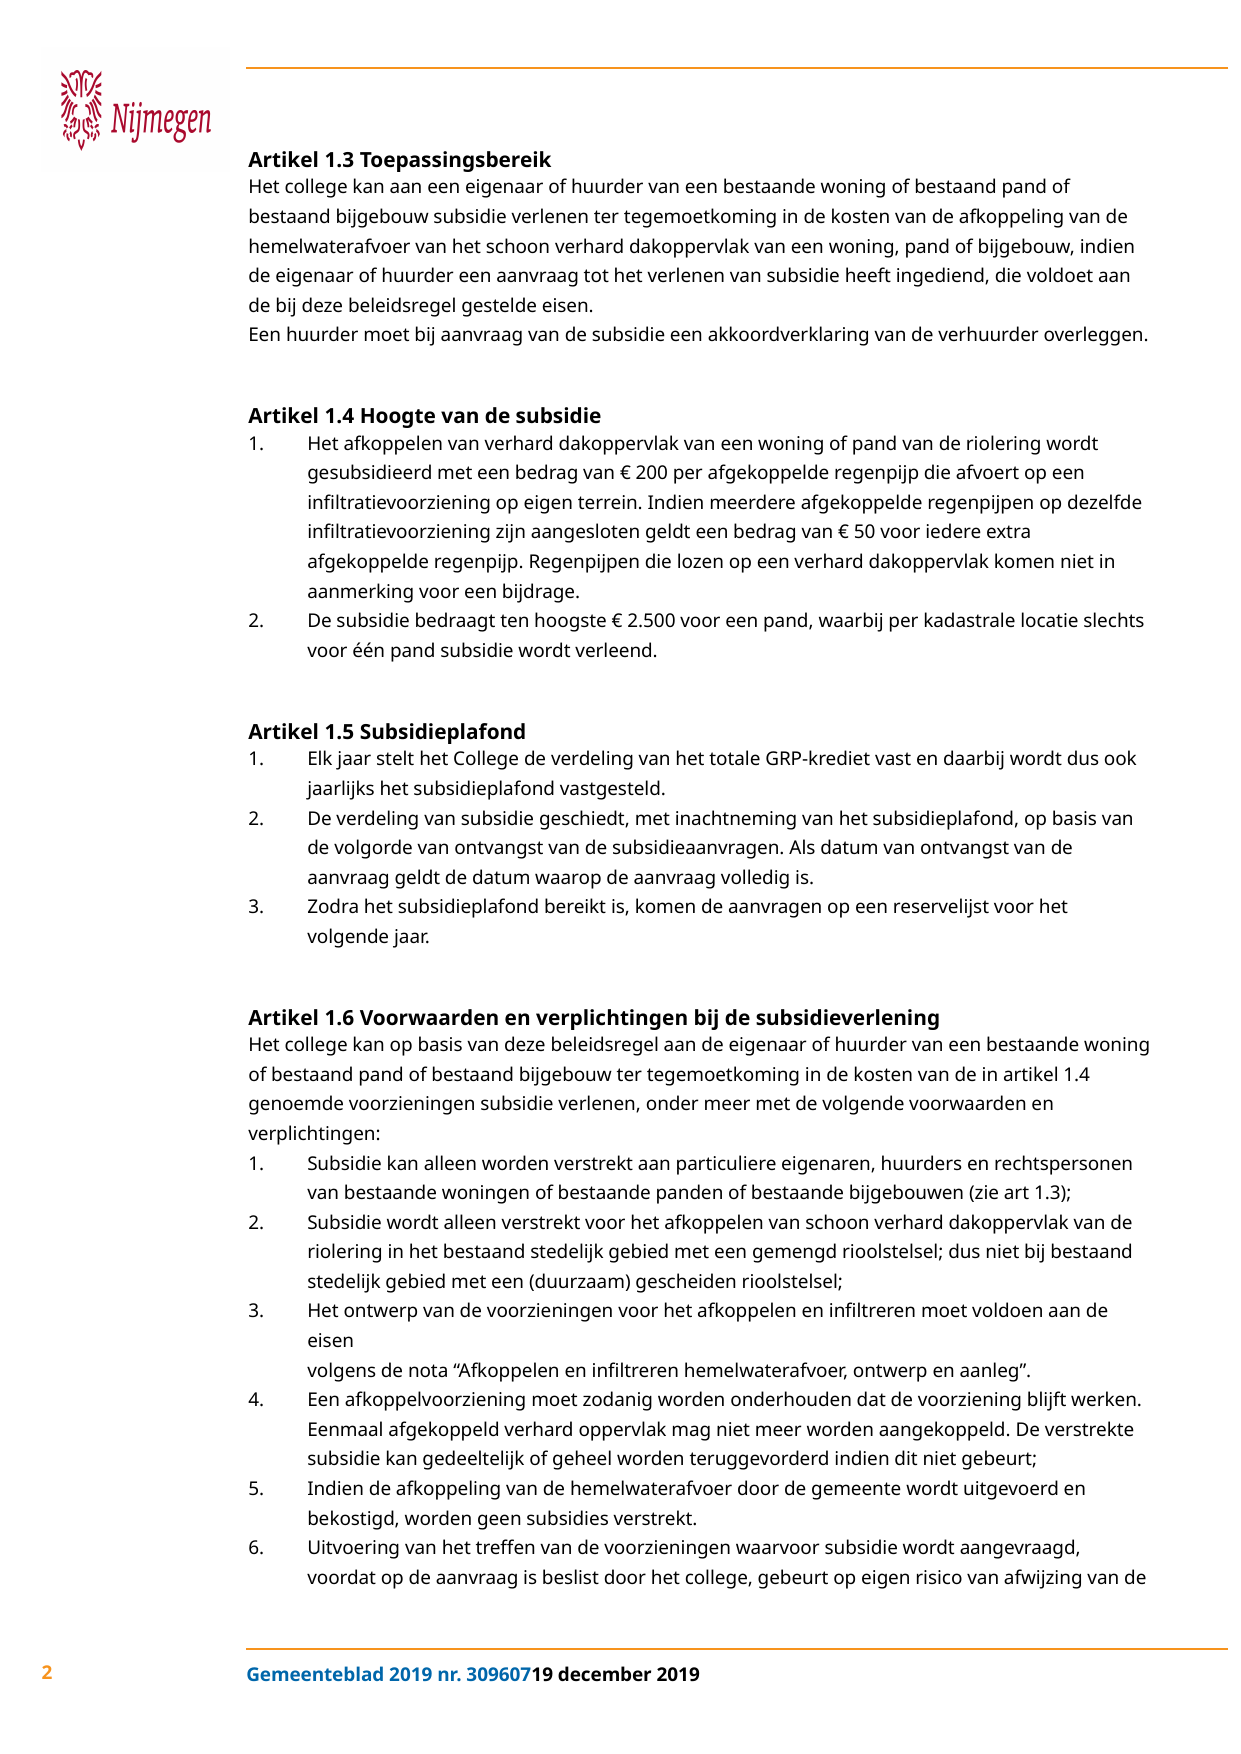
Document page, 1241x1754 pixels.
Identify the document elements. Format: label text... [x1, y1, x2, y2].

text Artikel 1.6 Voorwaarden en verplichtingen bij de subsidieverlening [248, 1003, 1152, 1031]
list Subsidie wordt alleen verstrekt voor het afkoppelen van schoon verhard dakoppervlak van de riolering in het bestaand stedelijk gebied met een gemengd rioolstelsel; dus niet bij bestaand stedelijk gebied met een (duurzaam) gescheiden rioolstelsel; [248, 1209, 1152, 1294]
list Zodra het subsidieplafond bereikt is, komen de aanvragen op een reservelijst voor het volgende jaar. [248, 893, 1152, 949]
picture [41, 47, 231, 172]
list Het afkoppelen van verhard dakoppervlak van een woning of pand van de riolering wordt gesubsidieerd met een bedrag van € 200 per afgekoppelde regenpijp die afvoert op een infiltratievoorziening op eigen terrein. Indien meerdere afgekoppelde regenpijpen op dezelfde infiltratievoorziening zijn aangesloten geldt een bedrag van € 50 voor iedere extra afgekoppelde regenpijp. Regenpijpen die lozen op een verhard dakoppervlak komen niet in aanmerking voor een bijdrage. [248, 430, 1152, 604]
list De subsidie bedraagt ten hoogste € 2.500 voor een pand, waarbij per kadastrale locatie slechts voor één pand subsidie wordt verleend. [248, 607, 1152, 663]
text Artikel 1.5 Subsidieplafond [248, 717, 1152, 746]
list Elk jaar stelt het College de verdeling van het totale GRP-krediet vast en daarbij wordt dus ook jaarlijks het subsidieplafond vastgesteld. [248, 746, 1152, 801]
text Het college kan aan een eigenaar of huurder van een bestaande woning of bestaand pand of bestaand bijgebouw subsidie verlenen ter tegemoetkoming in de kosten van de afkoppeling van de hemelwaterafvoer van het schoon verhard dakoppervlak van een woning, pand of bijgebouw, indien de eigenaar of huurder een aanvraag tot het verlenen van subsidie heeft ingediend, die voldoet aan de bij deze beleidsregel gestelde eisen. [248, 174, 1152, 318]
list Indien de afkoppeling van de hemelwaterafvoer door de gemeente wordt uitgevoerd en bekostigd, worden geen subsidies verstrekt. [248, 1475, 1152, 1531]
text Een huurder moet bij aanvraag van de subsidie een akkoordverklaring van de verhuurder overleggen. [248, 322, 1152, 347]
list De verdeling van subsidie geschiedt, met inachtneming van het subsidieplafond, op basis van de volgorde van ontvangst van de subsidieaanvragen. Als datum van ontvangst van de aanvraag geldt de datum waarop de aanvraag volledig is. [248, 805, 1152, 889]
text Artikel 1.3 Toepassingsbereik [248, 145, 1152, 174]
list volgens de nota “Afkoppelen en infiltreren hemelwaterafvoer, ontwerp en aanleg”. [248, 1357, 1152, 1383]
list Uitvoering van het treffen van de voorzieningen waarvoor subsidie wordt aangevraagd, voordat op de aanvraag is beslist door het college, gebeurt op eigen risico van afwijzing van de [248, 1534, 1152, 1590]
list Een afkoppelvoorziening moet zodanig worden onderhouden dat de voorziening blijft werken. Eenmaal afgekoppeld verhard oppervlak mag niet meer worden aangekoppeld. De verstrekte subsidie kan gedeeltelijk of geheel worden teruggevorderd indien dit niet gebeurt; [248, 1386, 1152, 1471]
text Artikel 1.4 Hoogte van de subsidie [248, 402, 1152, 430]
list Subsidie kan alleen worden verstrekt aan particuliere eigenaren, huurders en rechtspersonen van bestaande woningen of bestaande panden of bestaande bijgebouwen (zie art 1.3); [248, 1150, 1152, 1205]
list Het ontwerp van de voorzieningen voor het afkoppelen en infiltreren moet voldoen aan de eisen [248, 1298, 1152, 1353]
text Het college kan op basis van deze beleidsregel aan de eigenaar of huurder van een bestaande woning of bestaand pand of bestaand bijgebouw ter tegemoetkoming in de kosten van de in artikel 1.4 genoemde voorzieningen subsidie verlenen, onder meer met de volgende voorwaarden en verplichtingen: [248, 1031, 1152, 1146]
